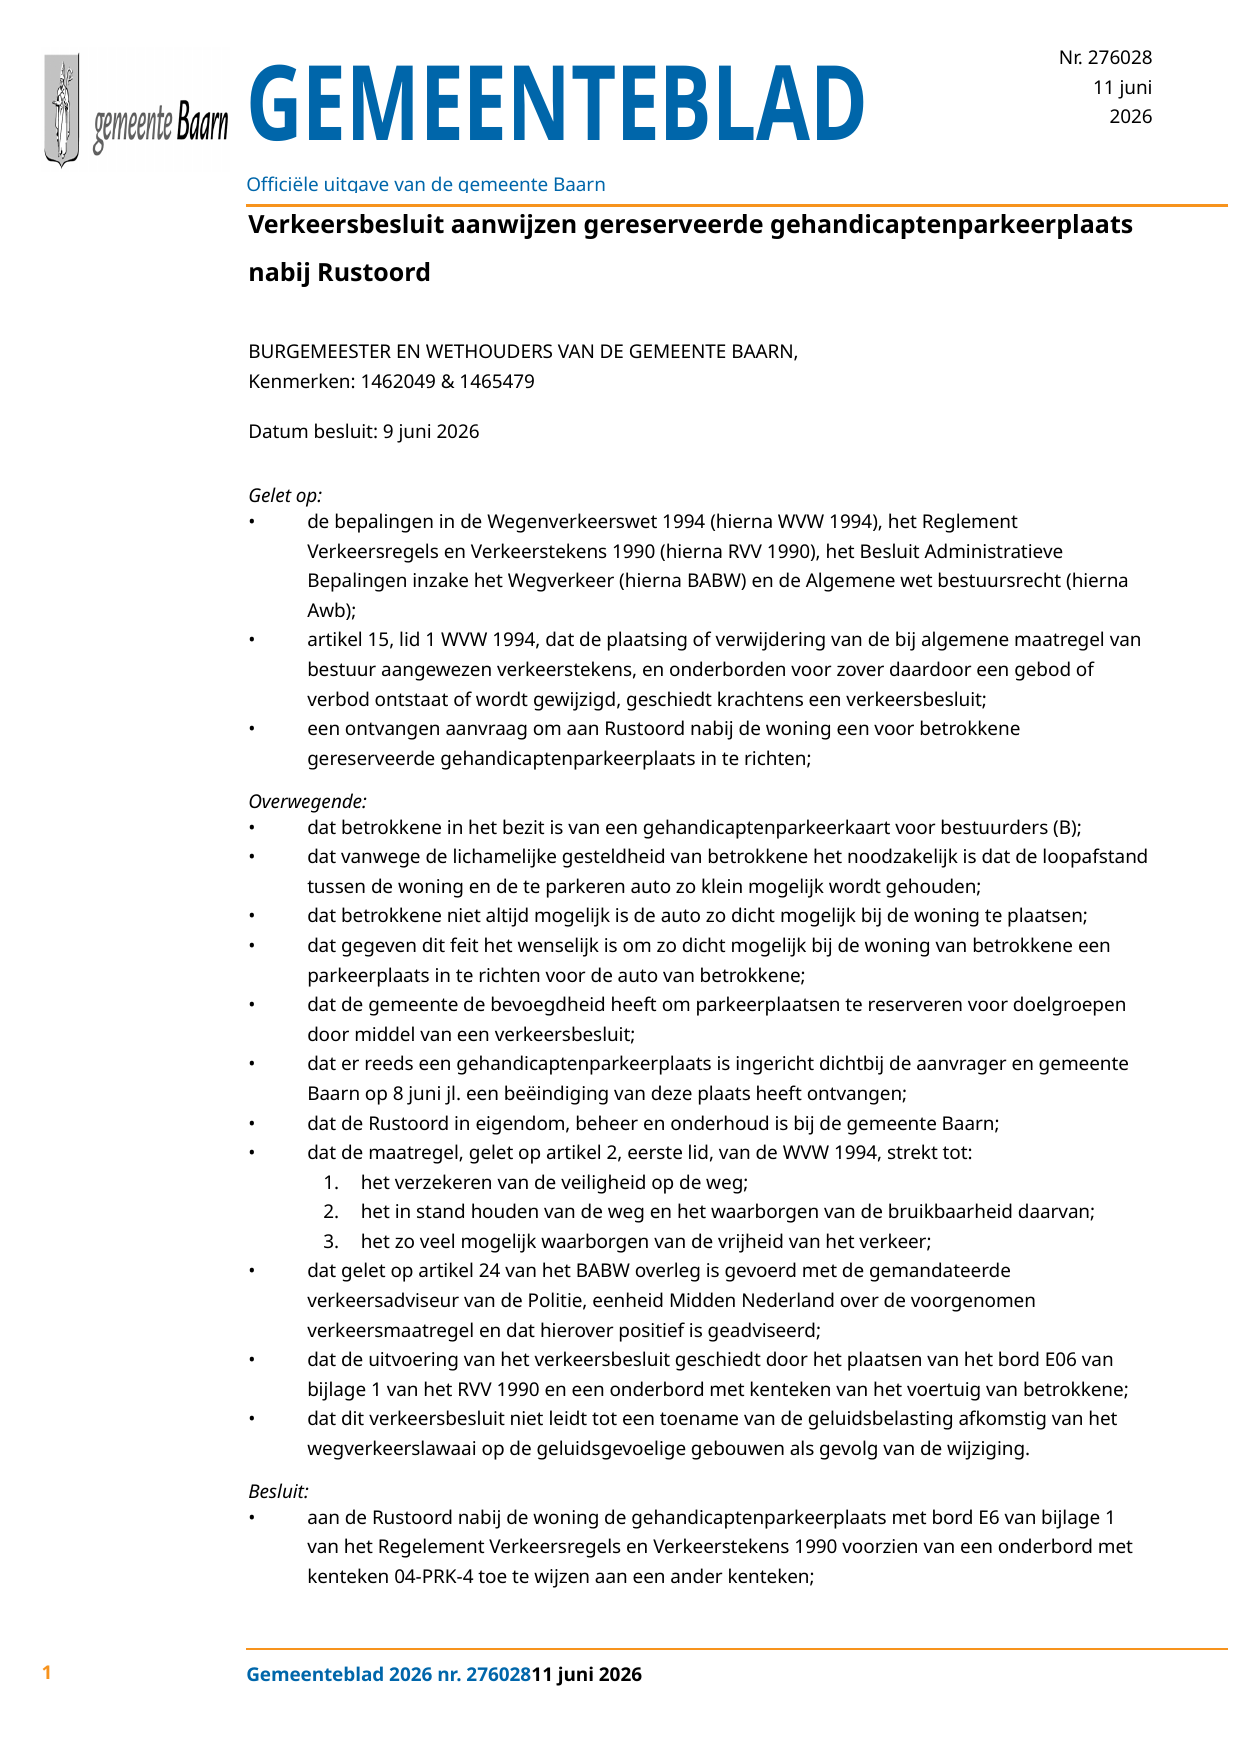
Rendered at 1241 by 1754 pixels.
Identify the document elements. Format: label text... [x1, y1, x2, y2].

list het in stand houden van de weg en het waarborgen van de bruikbaarheid daarvan; [323, 1198, 1152, 1224]
list dat gelet op artikel 24 van het BABW overleg is gevoerd met de gemandateerde verkeersadviseur van de Politie, eenheid Midden Nederland over de voorgenomen verkeersmaatregel en dat hierover positief is geadviseerd; [248, 1258, 1152, 1342]
list een ontvangen aanvraag om aan Rustoord nabij de woning een voor betrokkene gereserveerde gehandicaptenparkeerplaats in te richten; [248, 715, 1152, 771]
list dat de gemeente de bevoegdheid heeft om parkeerplaatsen te reserveren voor doelgroepen door middel van een verkeersbesluit; [248, 991, 1152, 1047]
list dat betrokkene niet altijd mogelijk is de auto zo dicht mogelijk bij de woning te plaatsen; [248, 903, 1152, 928]
picture [41, 47, 231, 172]
list dat de Rustoord in eigendom, beheer en onderhoud is bij de gemeente Baarn; [248, 1110, 1152, 1135]
list dat dit verkeersbesluit niet leidt tot een toename van de geluidsbelasting afkomstig van het wegverkeerslawaai op de geluidsgevoelige gebouwen als gevolg van de wijziging. [248, 1406, 1152, 1461]
text Besluit: [248, 1478, 1152, 1504]
list dat gegeven dit feit het wenselijk is om zo dicht mogelijk bij de woning van betrokkene een parkeerplaats in te richten voor de auto van betrokkene; [248, 932, 1152, 987]
text Kenmerken: 1462049 & 1465479 [248, 368, 1152, 394]
list het verzekeren van de veiligheid op de weg; [323, 1169, 1152, 1194]
list aan de Rustoord nabij de woning de gehandicaptenparkeerplaats met bord E6 van bijlage 1 van het Regelement Verkeersregels en Verkeerstekens 1990 voorzien van een onderbord met kenteken 04-PRK-4 toe te wijzen aan een ander kenteken; [248, 1504, 1152, 1589]
list het zo veel mogelijk waarborgen van de vrijheid van het verkeer; [323, 1228, 1152, 1254]
text Overwegende: [248, 788, 1152, 814]
list dat er reeds een gehandicaptenparkeerplaats is ingericht dichtbij de aanvrager en gemeente Baarn op 8 juni jl. een beëindiging van deze plaats heeft ontvangen; [248, 1051, 1152, 1106]
list dat de uitvoering van het verkeersbesluit geschiedt door het plaatsen van het bord E06 van bijlage 1 van het RVV 1990 en een onderbord met kenteken van het voertuig van betrokkene; [248, 1346, 1152, 1402]
text Verkeersbesluit aanwijzen gereserveerde gehandicaptenparkeerplaats nabij Rustoord [248, 207, 1152, 288]
list artikel 15, lid 1 WVW 1994, dat de plaatsing of verwijdering van de bij algemene maatregel van bestuur aangewezen verkeerstekens, en onderborden voor zover daardoor een gebod of verbod ontstaat of wordt gewijzigd, geschiedt krachtens een verkeersbesluit; [248, 627, 1152, 712]
text Gelet op: [248, 483, 1152, 508]
list dat de maatregel, gelet op artikel 2, eerste lid, van de WVW 1994, strekt tot: [248, 1139, 1152, 1165]
list dat betrokkene in het bezit is van een gehandicaptenparkeerkaart voor bestuurders (B); [248, 814, 1152, 839]
text Datum besluit: 9 juni 2026 [248, 419, 1152, 444]
list de bepalingen in de Wegenverkeerswet 1994 (hierna WVW 1994), het Reglement Verkeersregels en Verkeerstekens 1990 (hierna RVV 1990), het Besluit Administratieve Bepalingen inzake het Wegverkeer (hierna BABW) en de Algemene wet bestuursrecht (hierna Awb); [248, 508, 1152, 623]
text BURGEMEESTER EN WETHOUDERS VAN DE GEMEENTE BAARN, [248, 339, 1152, 364]
list dat vanwege de lichamelijke gesteldheid van betrokkene het noodzakelijk is dat de loopafstand tussen de woning en de te parkeren auto zo klein mogelijk wordt gehouden; [248, 843, 1152, 899]
